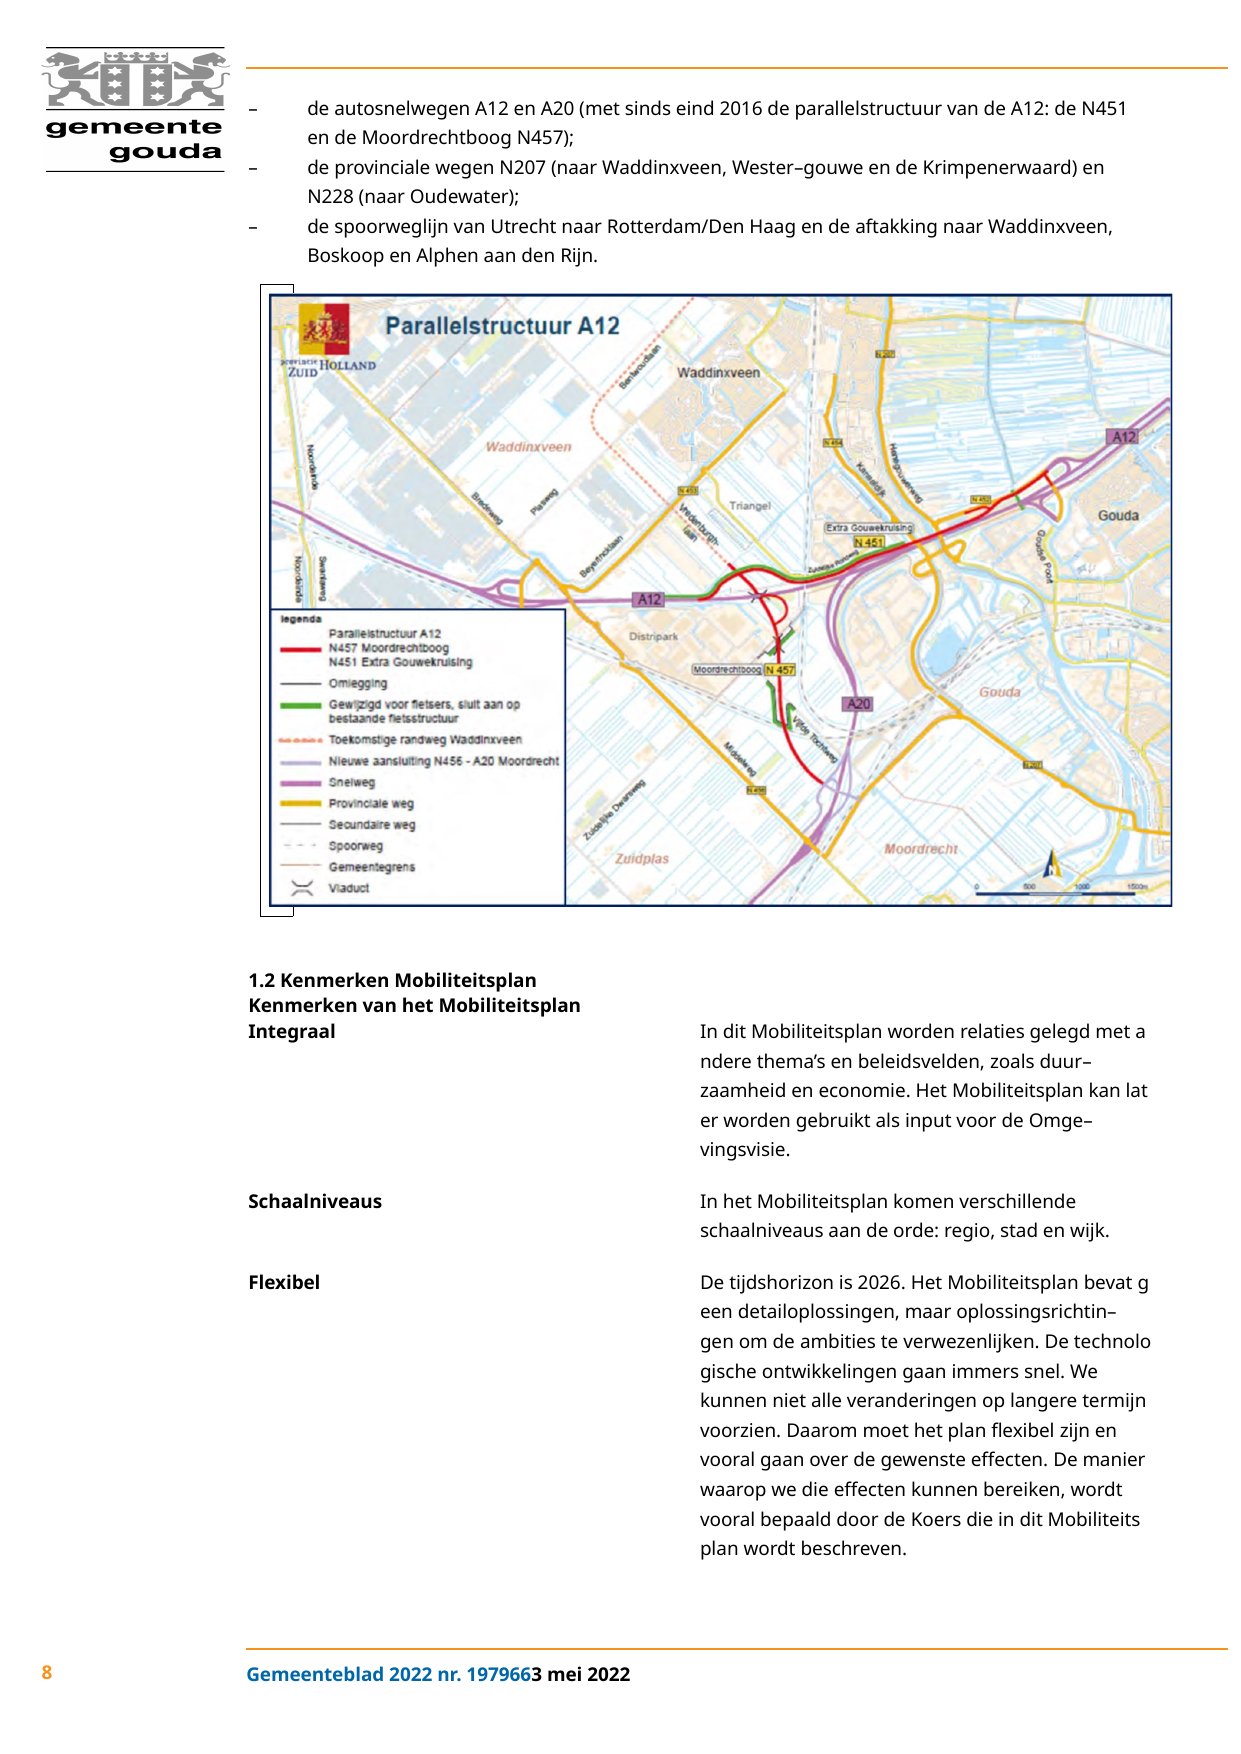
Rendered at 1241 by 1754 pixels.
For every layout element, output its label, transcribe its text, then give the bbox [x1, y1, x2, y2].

table_cell Flexibel [248, 1269, 700, 1561]
table_cell [248, 1244, 1152, 1269]
table_cell Integraal [248, 1018, 700, 1162]
list de spoorweglijn van Utrecht naar Rotterdam/Den Haag en de aftakking naar Waddinxveen, Boskoop en Alphen aan den Rijn. [248, 213, 1152, 268]
list de provinciale wegen N207 (naar Waddinxveen, Wester–gouwe en de Krimpenerwaard) en N228 (naar Oudewater); [248, 154, 1152, 209]
table_header Kenmerken van het Mobiliteitsplan [248, 993, 1152, 1018]
table_cell In het Mobiliteitsplan komen verschillende schaalniveaus aan de orde: regio, stad en wijk. [700, 1188, 1152, 1243]
table_cell [248, 1561, 1152, 1587]
table_cell [248, 1163, 1152, 1188]
picture [41, 47, 231, 172]
picture [268, 293, 1173, 907]
table_cell De tijdshorizon is 2026. Het Mobiliteitsplan bevat geen detailoplossingen, maar oplossingsrichtin– gen om de ambities te verwezenlijken. De technologische ontwikkelingen gaan immers snel. We kunnen niet alle veranderingen op langere termijn voorzien. Daarom moet het plan flexibel zijn en vooral gaan over de gewenste effecten. De manier waarop we die effecten kunnen bereiken, wordt vooral bepaald door de Koers die in dit Mobiliteitsplan wordt beschreven. [700, 1269, 1152, 1561]
table_cell In dit Mobiliteitsplan worden relaties gelegd met andere thema’s en beleidsvelden, zoals duur– zaamheid en economie. Het Mobiliteitsplan kan later worden gebruikt als input voor de Omge– vingsvisie. [700, 1018, 1152, 1162]
table_cell Schaalniveaus [248, 1188, 700, 1243]
list de autosnelwegen A12 en A20 (met sinds eind 2016 de parallelstructuur van de A12: de N451 en de Moordrechtboog N457); [248, 95, 1152, 150]
text 1.2 Kenmerken Mobiliteitsplan [248, 967, 1152, 992]
